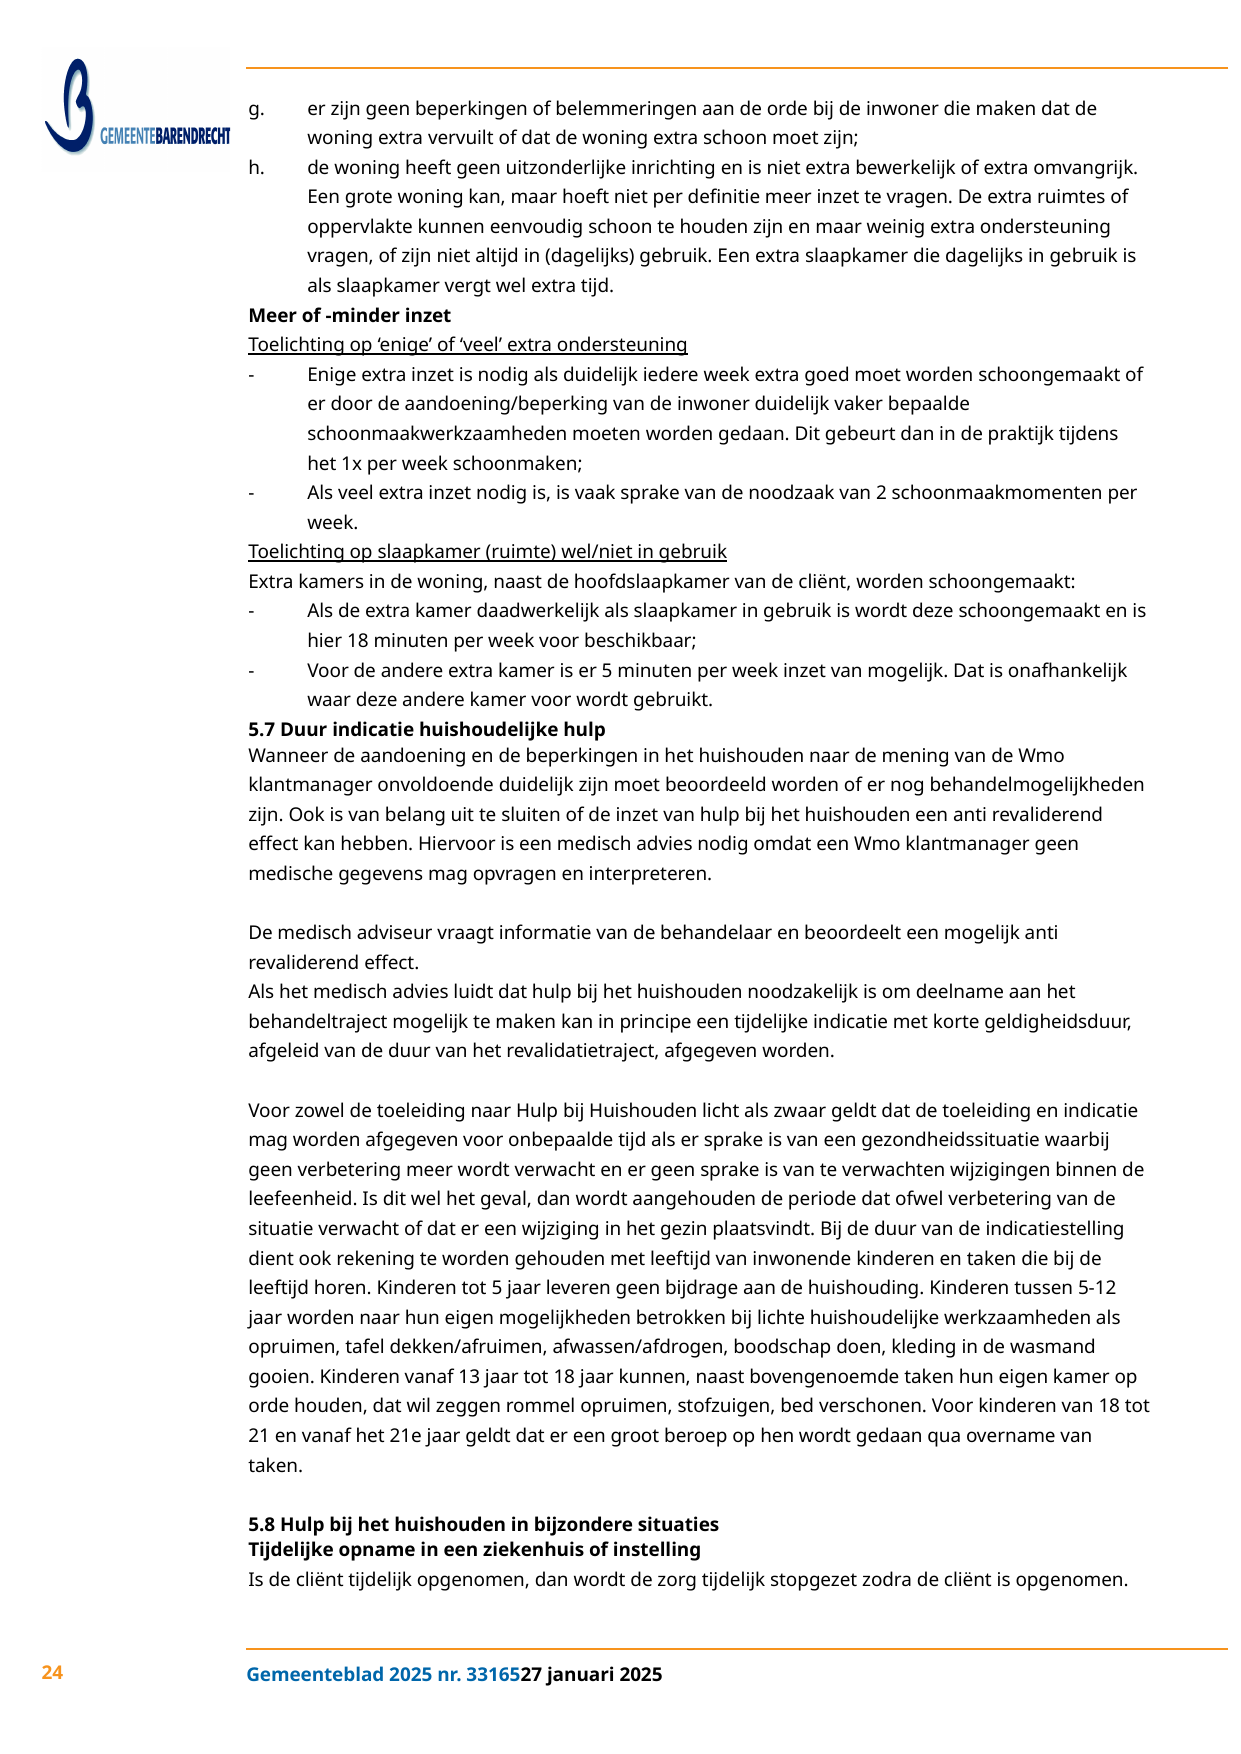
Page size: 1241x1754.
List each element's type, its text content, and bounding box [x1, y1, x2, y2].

list er zijn geen beperkingen of belemmeringen aan de orde bij de inwoner die maken dat de woning extra vervuilt of dat de woning extra schoon moet zijn; [248, 95, 1152, 150]
list Als veel extra inzet nodig is, is vaak sprake van de noodzaak van 2 schoonmaakmomenten per week. [248, 479, 1152, 535]
list Enige extra inzet is nodig als duidelijk iedere week extra goed moet worden schoongemaakt of er door de aandoening/beperking van de inwoner duidelijk vaker bepaalde schoonmaakwerkzaamheden moeten worden gedaan. Dit gebeurt dan in de praktijk tijdens het 1x per week schoonmaken; [248, 361, 1152, 476]
text Toelichting op slaapkamer (ruimte) wel/niet in gebruik [248, 538, 1152, 564]
list Als de extra kamer daadwerkelijk als slaapkamer in gebruik is wordt deze schoongemaakt en is hier 18 minuten per week voor beschikbaar; [248, 598, 1152, 653]
text Tijdelijke opname in een ziekenhuis of instelling [248, 1537, 1152, 1562]
text De medisch adviseur vraagt informatie van de behandelaar en beoordeelt een mogelijk anti revaliderend effect. [248, 919, 1152, 974]
text Is de cliënt tijdelijk opgenomen, dan wordt de zorg tijdelijk stopgezet zodra de cliënt is opgenomen. [248, 1566, 1152, 1592]
list Voor de andere extra kamer is er 5 minuten per week inzet van mogelijk. Dat is onafhankelijk waar deze andere kamer voor wordt gebruikt. [248, 657, 1152, 712]
text Als het medisch advies luidt dat hulp bij het huishouden noodzakelijk is om deelname aan het behandeltraject mogelijk te maken kan in principe een tijdelijke indicatie met korte geldigheidsduur, afgeleid van de duur van het revalidatietraject, afgegeven worden. [248, 978, 1152, 1063]
text Wanneer de aandoening en de beperkingen in het huishouden naar de mening van de Wmo klantmanager onvoldoende duidelijk zijn moet beoordeeld worden of er nog behandelmogelijkheden zijn. Ook is van belang uit te sluiten of de inzet van hulp bij het huishouden een anti revaliderend effect kan hebben. Hiervoor is een medisch advies nodig omdat een Wmo klantmanager geen medische gegevens mag opvragen en interpreteren. [248, 742, 1152, 886]
picture [41, 47, 231, 172]
text Toelichting op ‘enige’ of ‘veel’ extra ondersteuning [248, 331, 1152, 357]
text 5.7 Duur indicatie huishoudelijke hulp [248, 716, 1152, 742]
text Voor zowel de toeleiding naar Hulp bij Huishouden licht als zwaar geldt dat de toeleiding en indicatie mag worden afgegeven voor onbepaalde tijd als er sprake is van een gezondheidssituatie waarbij geen verbetering meer wordt verwacht en er geen sprake is van te verwachten wijzigingen binnen de leefeenheid. Is dit wel het geval, dan wordt aangehouden de periode dat ofwel verbetering van de situatie verwacht of dat er een wijziging in het gezin plaatsvindt. Bij de duur van de indicatiestelling dient ook rekening te worden gehouden met leeftijd van inwonende kinderen en taken die bij de leeftijd horen. Kinderen tot 5 jaar leveren geen bijdrage aan de huishouding. Kinderen tussen 5-12 jaar worden naar hun eigen mogelijkheden betrokken bij lichte huishoudelijke werkzaamheden als opruimen, tafel dekken/afruimen, afwassen/afdrogen, boodschap doen, kleding in de wasmand gooien. Kinderen vanaf 13 jaar tot 18 jaar kunnen, naast bovengenoemde taken hun eigen kamer op orde houden, dat wil zeggen rommel opruimen, stofzuigen, bed verschonen. Voor kinderen van 18 tot 21 en vanaf het 21e jaar geldt dat er een groot beroep op hen wordt gedaan qua overname van taken. [248, 1097, 1152, 1477]
list de woning heeft geen uitzonderlijke inrichting en is niet extra bewerkelijk of extra omvangrijk. Een grote woning kan, maar hoeft niet per definitie meer inzet te vragen. De extra ruimtes of oppervlakte kunnen eenvoudig schoon te houden zijn en maar weinig extra ondersteuning vragen, of zijn niet altijd in (dagelijks) gebruik. Een extra slaapkamer die dagelijks in gebruik is als slaapkamer vergt wel extra tijd. [248, 154, 1152, 298]
text Meer of -minder inzet [248, 302, 1152, 328]
text Extra kamers in de woning, naast de hoofdslaapkamer van de cliënt, worden schoongemaakt: [248, 568, 1152, 594]
text 5.8 Hulp bij het huishouden in bijzondere situaties [248, 1511, 1152, 1537]
